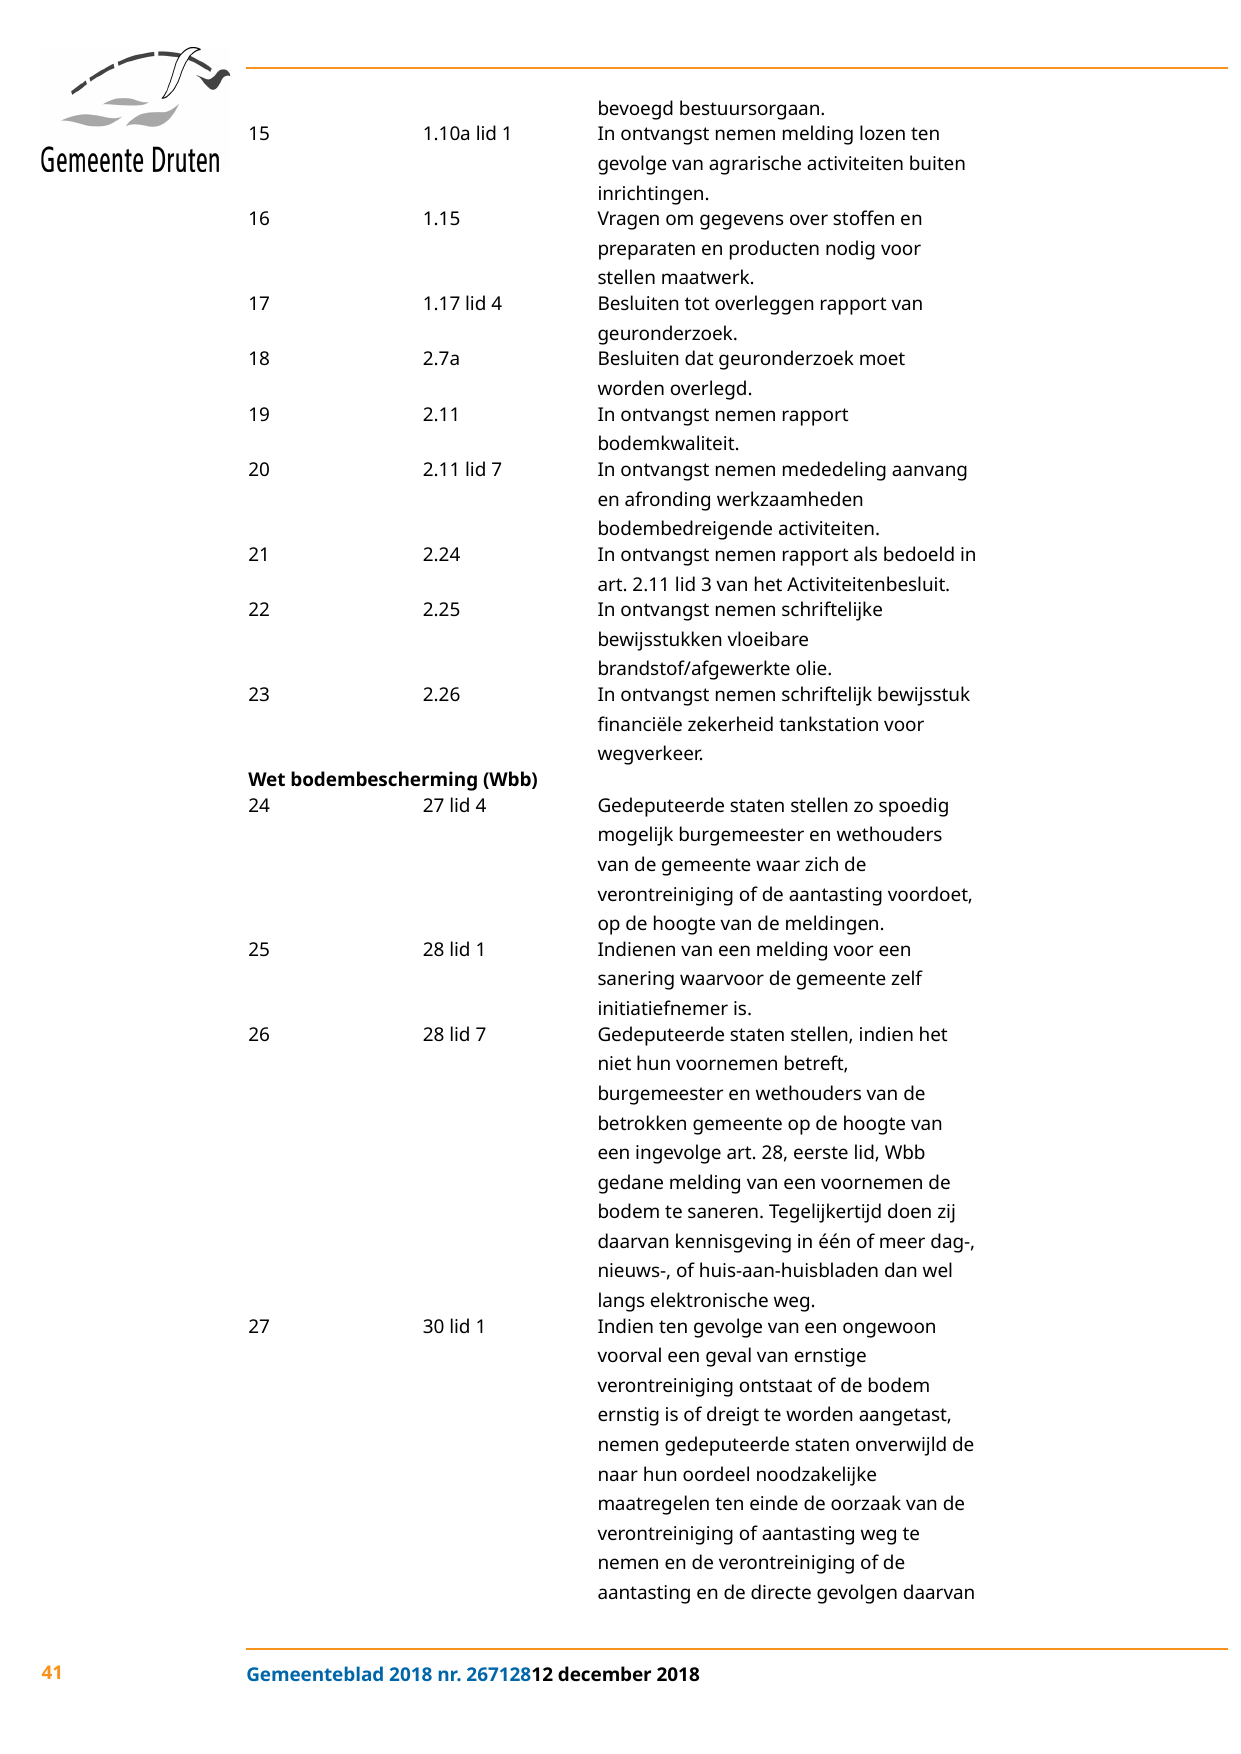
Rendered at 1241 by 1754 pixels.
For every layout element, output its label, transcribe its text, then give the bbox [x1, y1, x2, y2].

table_cell 20 [248, 456, 423, 541]
table_cell 27 lid 4 [423, 792, 597, 936]
table_cell 1.17 lid 4 [423, 290, 597, 346]
table_cell [977, 346, 1152, 401]
table_cell 28 lid 1 [423, 936, 597, 1021]
table_cell [977, 681, 1152, 766]
table_cell 28 lid 7 [423, 1021, 597, 1313]
table_cell [977, 1021, 1152, 1313]
table_cell In ontvangst nemen schriftelijk bewijsstuk financiële zekerheid tankstation voor wegverkeer. [597, 681, 977, 766]
table_cell 27 [248, 1313, 423, 1605]
picture [41, 47, 231, 172]
table_cell [977, 95, 1152, 121]
table_cell 16 [248, 205, 423, 290]
table_cell In ontvangst nemen schriftelijke bewijsstukken vloeibare brandstof/afgewerkte olie. [597, 596, 977, 681]
table_cell Besluiten dat geuronderzoek moet worden overlegd. [597, 346, 977, 401]
table_cell Besluiten tot overleggen rapport van geuronderzoek. [597, 290, 977, 346]
table_cell [977, 936, 1152, 1021]
table_cell In ontvangst nemen mededeling aanvang en afronding werkzaamheden bodembedreigende activiteiten. [597, 456, 977, 541]
table_cell Wet bodembescherming (Wbb) [248, 766, 1152, 792]
table_cell 15 [248, 121, 423, 205]
table_cell 24 [248, 792, 423, 936]
table_cell 2.11 [423, 401, 597, 456]
table_cell Indien ten gevolge van een ongewoon voorval een geval van ernstige verontreiniging ontstaat of de bodem ernstig is of dreigt te worden aangetast, nemen gedeputeerde staten onverwijld de naar hun oordeel noodzakelijke maatregelen ten einde de oorzaak van de verontreiniging of aantasting weg te nemen en de verontreiniging of de aantasting en de directe gevolgen daarvan [597, 1313, 977, 1605]
table_cell 21 [248, 541, 423, 596]
table_cell 30 lid 1 [423, 1313, 597, 1605]
table_cell bevoegd bestuursorgaan. [597, 95, 977, 121]
table_cell Gedeputeerde staten stellen, indien het niet hun voornemen betreft, burgemeester en wethouders van de betrokken gemeente op de hoogte van een ingevolge art. 28, eerste lid, Wbb gedane melding van een voornemen de bodem te saneren. Tegelijkertijd doen zij daarvan kennisgeving in één of meer dag-, nieuws-, of huis-aan-huisbladen dan wel langs elektronische weg. [597, 1021, 977, 1313]
table_cell [977, 290, 1152, 346]
table_cell 17 [248, 290, 423, 346]
table_cell 25 [248, 936, 423, 1021]
table_cell 22 [248, 596, 423, 681]
table_cell 26 [248, 1021, 423, 1313]
table_cell [977, 456, 1152, 541]
table_cell 19 [248, 401, 423, 456]
table_cell [977, 205, 1152, 290]
table_cell 2.11 lid 7 [423, 456, 597, 541]
table_cell [977, 792, 1152, 936]
table_cell [977, 541, 1152, 596]
table_cell 2.25 [423, 596, 597, 681]
table_cell Indienen van een melding voor een sanering waarvoor de gemeente zelf initiatiefnemer is. [597, 936, 977, 1021]
table_cell 2.26 [423, 681, 597, 766]
table_cell In ontvangst nemen rapport als bedoeld in art. 2.11 lid 3 van het Activiteitenbesluit. [597, 541, 977, 596]
table_cell [248, 95, 423, 121]
table_cell Gedeputeerde staten stellen zo spoedig mogelijk burgemeester en wethouders van de gemeente waar zich de verontreiniging of de aantasting voordoet, op de hoogte van de meldingen. [597, 792, 977, 936]
table_cell In ontvangst nemen rapport bodemkwaliteit. [597, 401, 977, 456]
table_cell [977, 1313, 1152, 1605]
table_cell [977, 401, 1152, 456]
table_cell 1.15 [423, 205, 597, 290]
table_cell [977, 121, 1152, 205]
table_cell In ontvangst nemen melding lozen ten gevolge van agrarische activiteiten buiten inrichtingen. [597, 121, 977, 205]
table_cell 1.10a lid 1 [423, 121, 597, 205]
table_cell [977, 596, 1152, 681]
table_cell 2.7a [423, 346, 597, 401]
table_cell [423, 95, 597, 121]
table_cell 2.24 [423, 541, 597, 596]
table_cell Vragen om gegevens over stoffen en preparaten en producten nodig voor stellen maatwerk. [597, 205, 977, 290]
table_cell 18 [248, 346, 423, 401]
table_cell 23 [248, 681, 423, 766]
